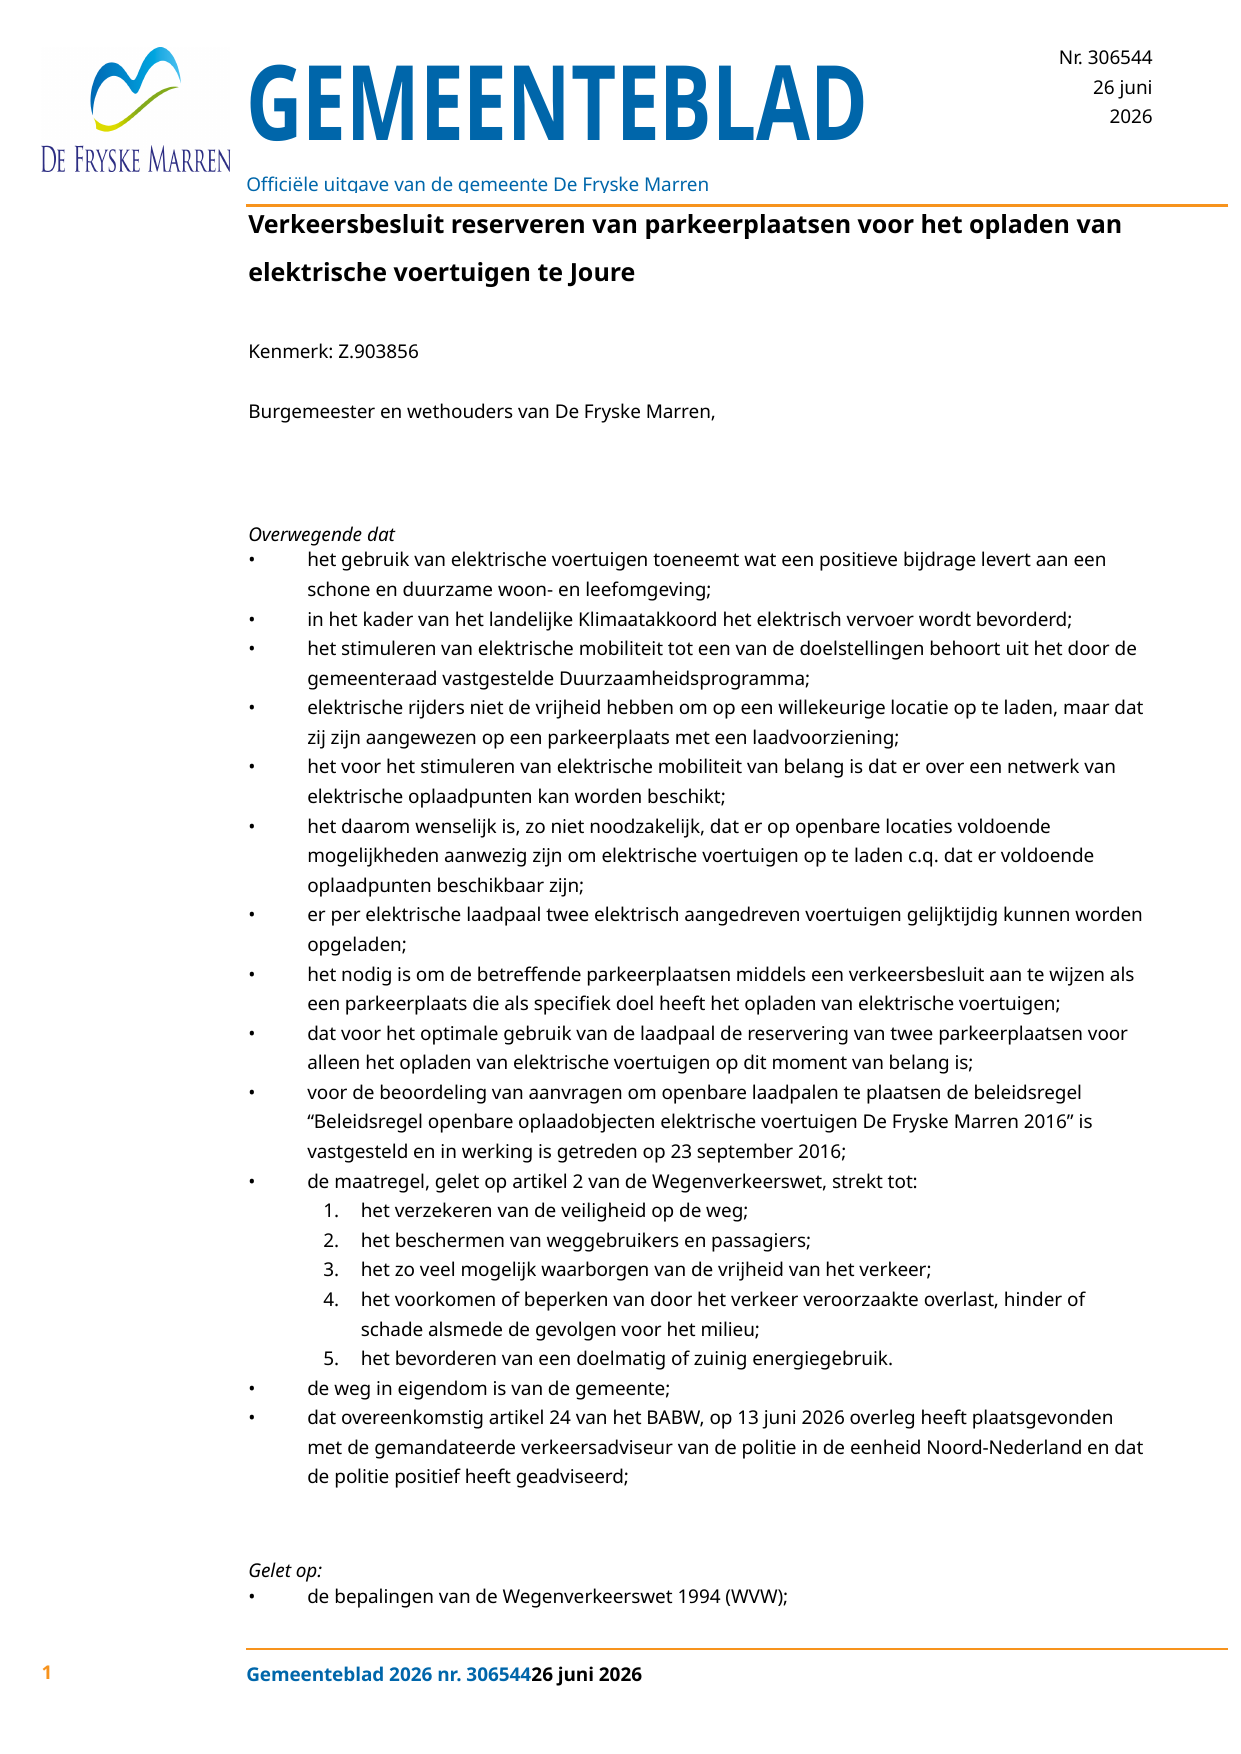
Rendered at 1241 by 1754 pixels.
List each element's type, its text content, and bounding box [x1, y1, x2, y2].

text Kenmerk: Z.903856 [248, 339, 1152, 364]
list het gebruik van elektrische voertuigen toeneemt wat een positieve bijdrage levert aan een schone en duurzame woon- en leefomgeving; [248, 547, 1152, 602]
list dat voor het optimale gebruik van de laadpaal de reservering van twee parkeerplaatsen voor alleen het opladen van elektrische voertuigen op dit moment van belang is; [248, 1020, 1152, 1075]
list dat overeenkomstig artikel 24 van het BABW, op 13 juni 2026 overleg heeft plaatsgevonden met de gemandateerde verkeersadviseur van de politie in de eenheid Noord-Nederland en dat de politie positief heeft geadviseerd; [248, 1404, 1152, 1489]
list in het kader van het landelijke Klimaatakkoord het elektrisch vervoer wordt bevorderd; [248, 606, 1152, 632]
list het daarom wenselijk is, zo niet noodzakelijk, dat er op openbare locaties voldoende mogelijkheden aanwezig zijn om elektrische voertuigen op te laden c.q. dat er voldoende oplaadpunten beschikbaar zijn; [248, 813, 1152, 898]
list het zo veel mogelijk waarborgen van de vrijheid van het verkeer; [323, 1257, 1152, 1282]
list elektrische rijders niet de vrijheid hebben om op een willekeurige locatie op te laden, maar dat zij zijn aangewezen op een parkeerplaats met een laadvoorziening; [248, 694, 1152, 750]
list de maatregel, gelet op artikel 2 van de Wegenverkeerswet, strekt tot: [248, 1168, 1152, 1194]
text Burgemeester en wethouders van De Fryske Marren, [248, 398, 1152, 423]
text Overwegende dat [248, 521, 1152, 547]
list het bevorderen van een doelmatig of zuinig energiegebruik. [323, 1345, 1152, 1371]
list het stimuleren van elektrische mobiliteit tot een van de doelstellingen behoort uit het door de gemeenteraad vastgestelde Duurzaamheidsprogramma; [248, 635, 1152, 691]
text Verkeersbesluit reserveren van parkeerplaatsen voor het opladen van elektrische voertuigen te Joure [248, 207, 1152, 288]
list voor de beoordeling van aanvragen om openbare laadpalen te plaatsen de beleidsregel “Beleidsregel openbare oplaadobjecten elektrische voertuigen De Fryske Marren 2016” is vastgesteld en in werking is getreden op 23 september 2016; [248, 1079, 1152, 1164]
list het nodig is om de betreffende parkeerplaatsen middels een verkeersbesluit aan te wijzen als een parkeerplaats die als specifiek doel heeft het opladen van elektrische voertuigen; [248, 961, 1152, 1016]
list het verzekeren van de veiligheid op de weg; [323, 1197, 1152, 1223]
list het voor het stimuleren van elektrische mobiliteit van belang is dat er over een netwerk van elektrische oplaadpunten kan worden beschikt; [248, 754, 1152, 809]
list er per elektrische laadpaal twee elektrisch aangedreven voertuigen gelijktijdig kunnen worden opgeladen; [248, 902, 1152, 957]
text Gelet op: [248, 1557, 1152, 1583]
picture [41, 47, 231, 172]
list het beschermen van weggebruikers en passagiers; [323, 1227, 1152, 1253]
list de bepalingen van de Wegenverkeerswet 1994 (WVW); [248, 1583, 1152, 1609]
list het voorkomen of beperken van door het verkeer veroorzaakte overlast, hinder of schade alsmede de gevolgen voor het milieu; [323, 1286, 1152, 1342]
list de weg in eigendom is van de gemeente; [248, 1375, 1152, 1401]
